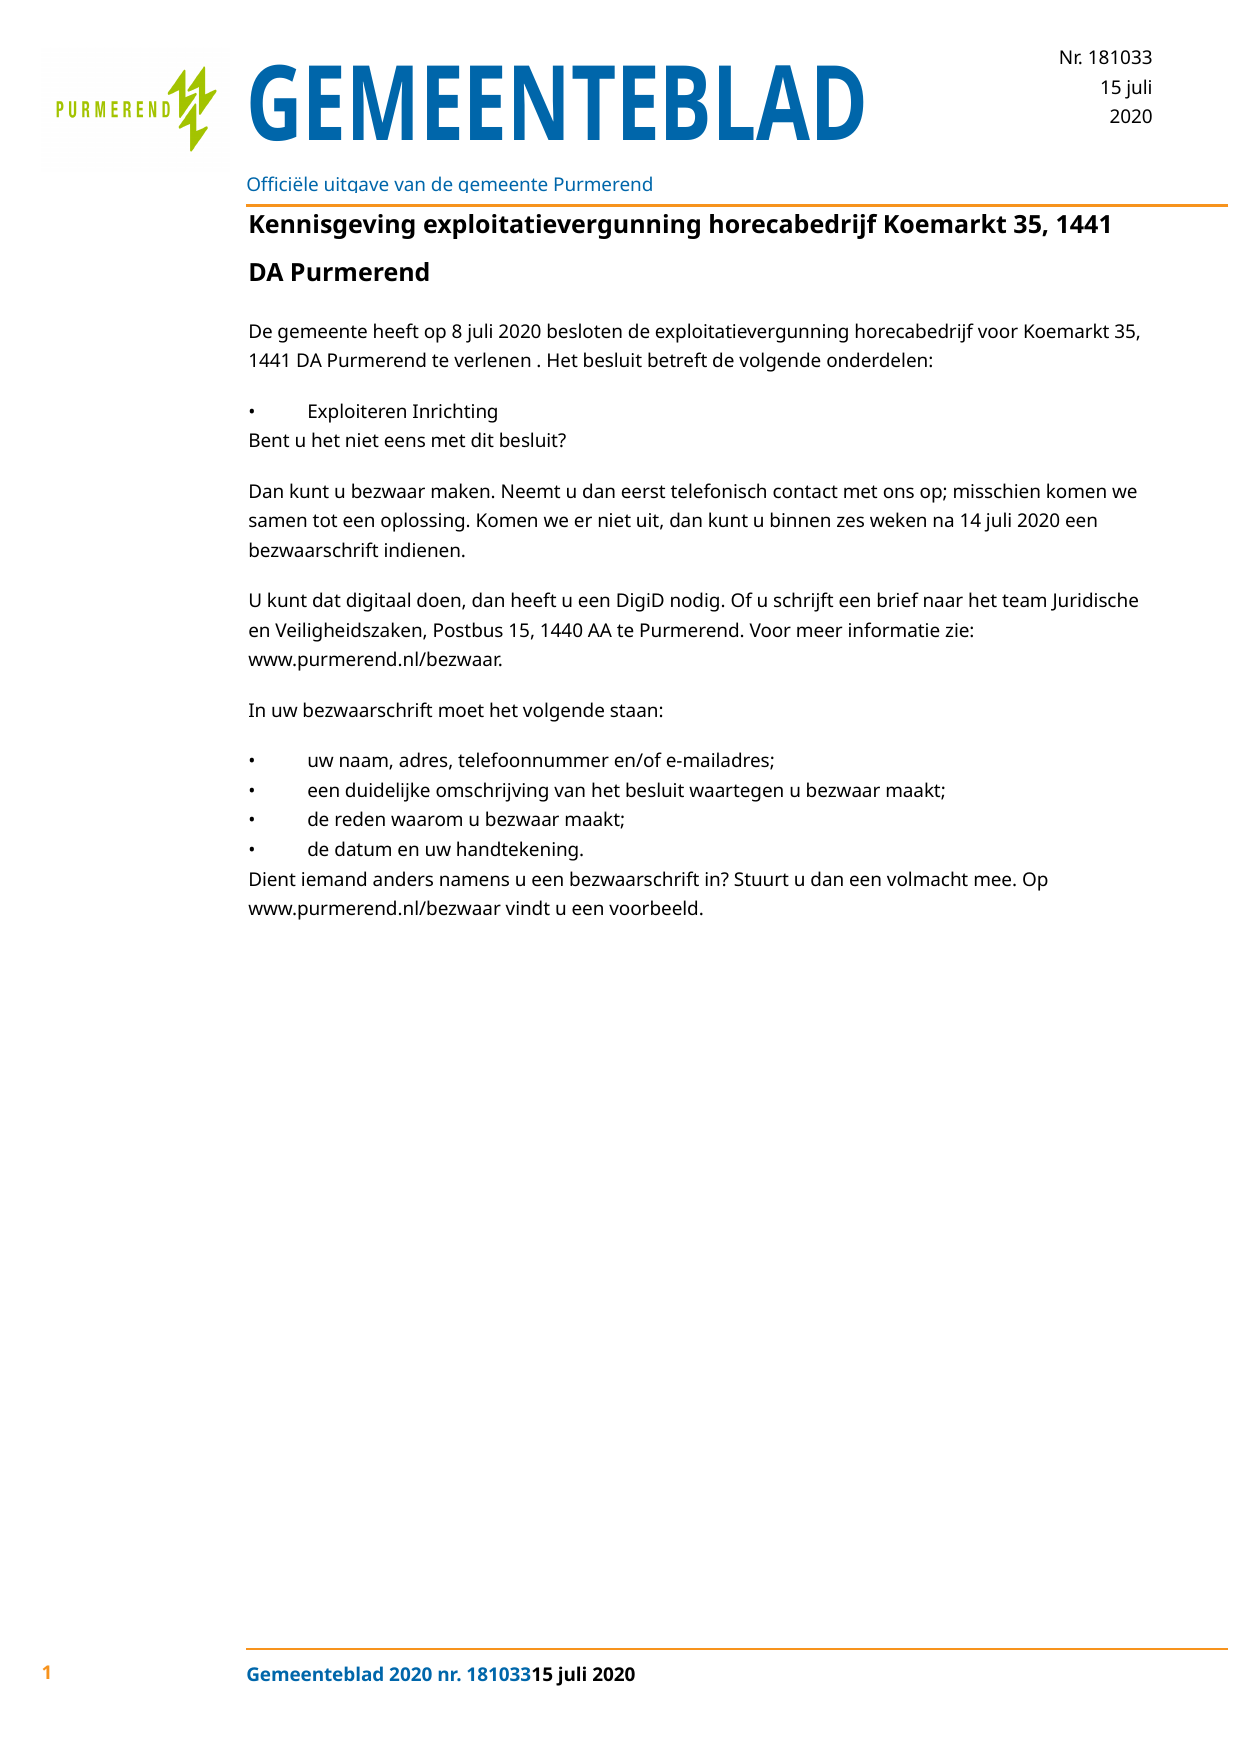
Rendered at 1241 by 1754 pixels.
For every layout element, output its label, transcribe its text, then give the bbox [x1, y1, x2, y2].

list uw naam, adres, telefoonnummer en/of e-mailadres; [248, 747, 1152, 773]
text De gemeente heeft op 8 juli 2020 besloten de exploitatievergunning horecabedrijf voor Koemarkt 35, 1441 DA Purmerend te verlenen . Het besluit betreft de volgende onderdelen: [248, 318, 1152, 373]
text In uw bezwaarschrift moet het volgende staan: [248, 697, 1152, 723]
list de datum en uw handtekening. [248, 836, 1152, 862]
text Bent u het niet eens met dit besluit? [248, 427, 1152, 453]
text Kennisgeving exploitatievergunning horecabedrijf Koemarkt 35, 1441 DA Purmerend [248, 207, 1152, 288]
text U kunt dat digitaal doen, dan heeft u een DigiD nodig. Of u schrijft een brief naar het team Juridische en Veiligheidszaken, Postbus 15, 1440 AA te Purmerend. Voor meer informatie zie: www.purmerend.nl/bezwaar. [248, 587, 1152, 672]
picture [41, 47, 231, 172]
list Exploiteren Inrichting [248, 398, 1152, 424]
text Dient iemand anders namens u een bezwaarschrift in? Stuurt u dan een volmacht mee. Op www.purmerend.nl/bezwaar vindt u een voorbeeld. [248, 866, 1152, 921]
list een duidelijke omschrijving van het besluit waartegen u bezwaar maakt; [248, 777, 1152, 803]
list de reden waarom u bezwaar maakt; [248, 807, 1152, 832]
text Dan kunt u bezwaar maken. Neemt u dan eerst telefonisch contact met ons op; misschien komen we samen tot een oplossing. Komen we er niet uit, dan kunt u binnen zes weken na 14 juli 2020 een bezwaarschrift indienen. [248, 478, 1152, 563]
